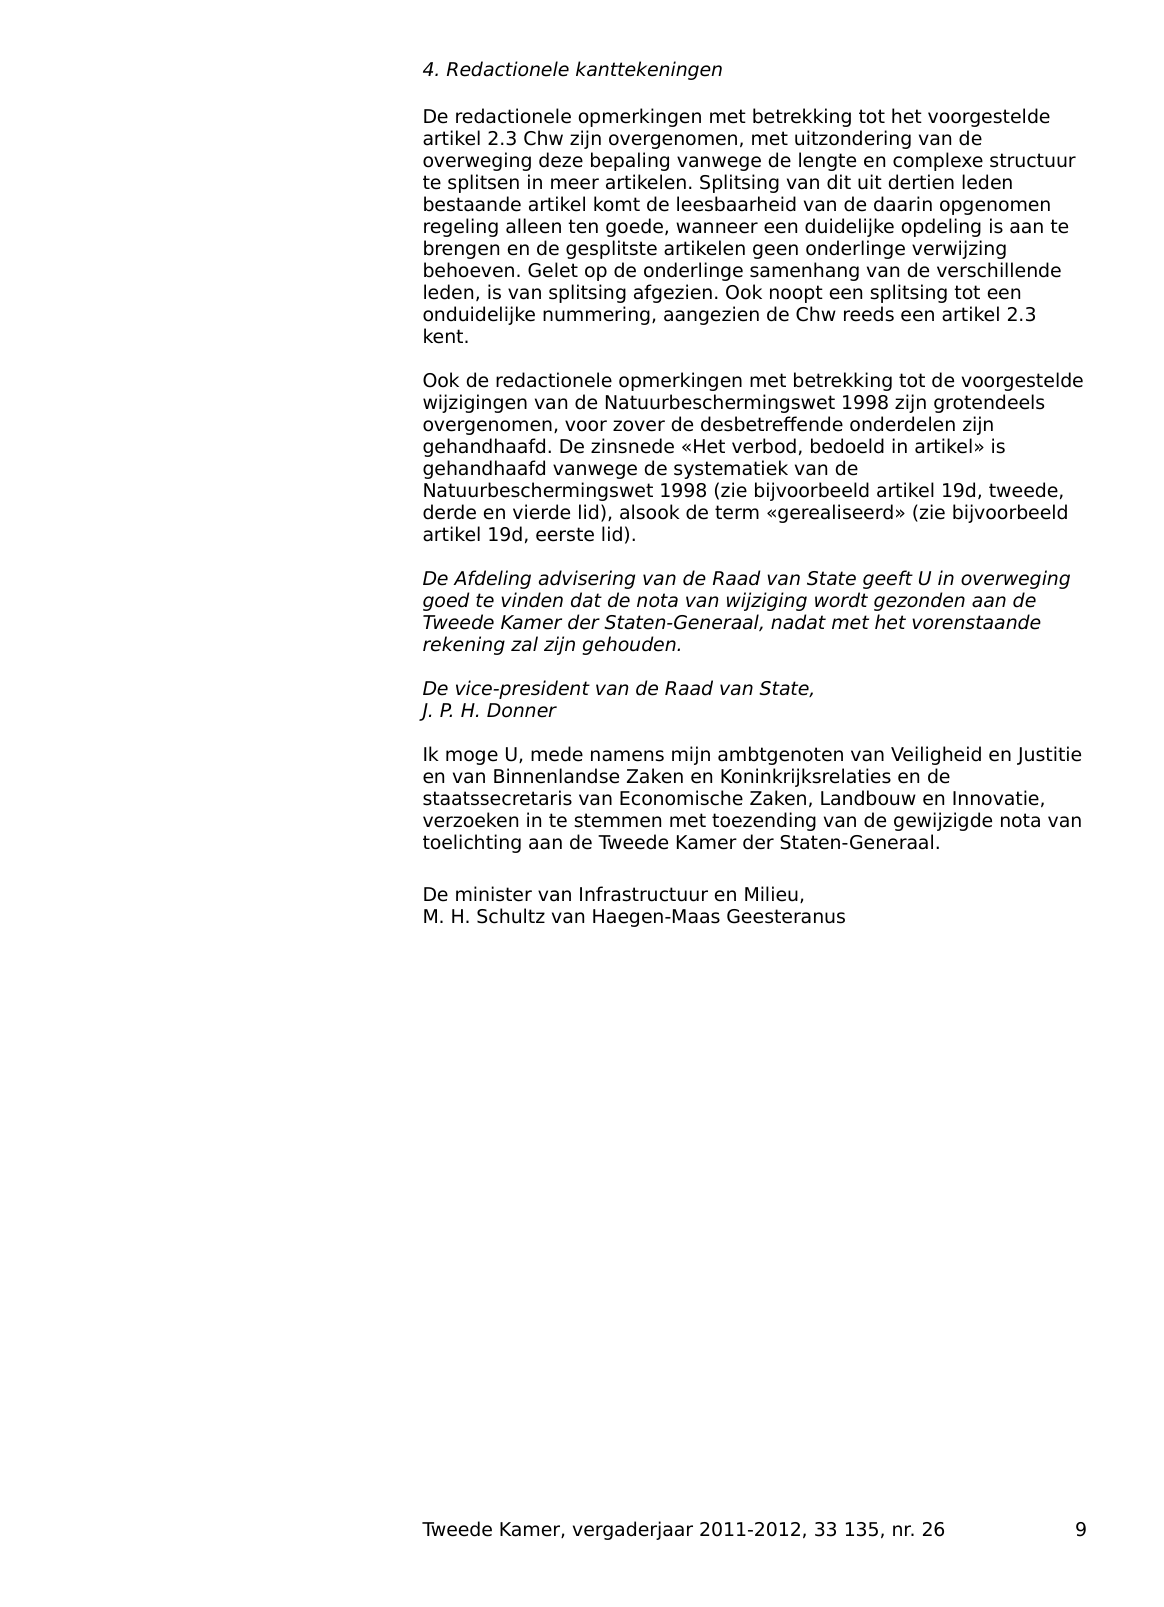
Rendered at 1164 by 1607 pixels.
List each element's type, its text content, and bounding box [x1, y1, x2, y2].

subtitle 4. Redactionele kanttekeningen [422, 59, 1087, 81]
text De Afdeling advisering van de Raad van State geeft U in overweging goed te vinden dat de nota van wijziging wordt gezonden aan de Tweede Kamer der Staten-Generaal, nadat met het vorenstaande rekening zal zijn gehouden. [422, 568, 1087, 656]
text De redactionele opmerkingen met betrekking tot het voorgestelde artikel 2.3 Chw zijn overgenomen, met uitzondering van de overweging deze bepaling vanwege de lengte en complexe structuur te splitsen in meer artikelen. Splitsing van dit uit dertien leden bestaande artikel komt de leesbaarheid van de daarin opgenomen regeling alleen ten goede, wanneer een duidelijke opdeling is aan te brengen en de gesplitste artikelen geen onderlinge verwijzing behoeven. Gelet op de onderlinge samenhang van de verschillende leden, is van splitsing afgezien. Ook noopt een splitsing tot een onduidelijke nummering, aangezien de Chw reeds een artikel 2.3 kent. [422, 106, 1087, 348]
text J. P. H. Donner [422, 700, 1087, 722]
text De vice-president van de Raad van State, [422, 678, 1087, 700]
text De minister van Infrastructuur en Milieu, M. H. Schultz van Haegen-Maas Geesteranus [422, 884, 1087, 928]
text Ik moge U, mede namens mijn ambtgenoten van Veiligheid en Justitie en van Binnenlandse Zaken en Koninkrijksrelaties en de staatssecretaris van Economische Zaken, Landbouw en Innovatie, verzoeken in te stemmen met toezending van de gewijzigde nota van toelichting aan de Tweede Kamer der Staten-Generaal. [422, 744, 1087, 854]
text Ook de redactionele opmerkingen met betrekking tot de voorgestelde wijzigingen van de Natuurbeschermingswet 1998 zijn grotendeels overgenomen, voor zover de desbetreffende onderdelen zijn gehandhaafd. De zinsnede «Het verbod, bedoeld in artikel» is gehandhaafd vanwege de systematiek van de Natuurbeschermingswet 1998 (zie bijvoorbeeld artikel 19d, tweede, derde en vierde lid), alsook de term «gerealiseerd» (zie bijvoorbeeld artikel 19d, eerste lid). [422, 370, 1087, 546]
